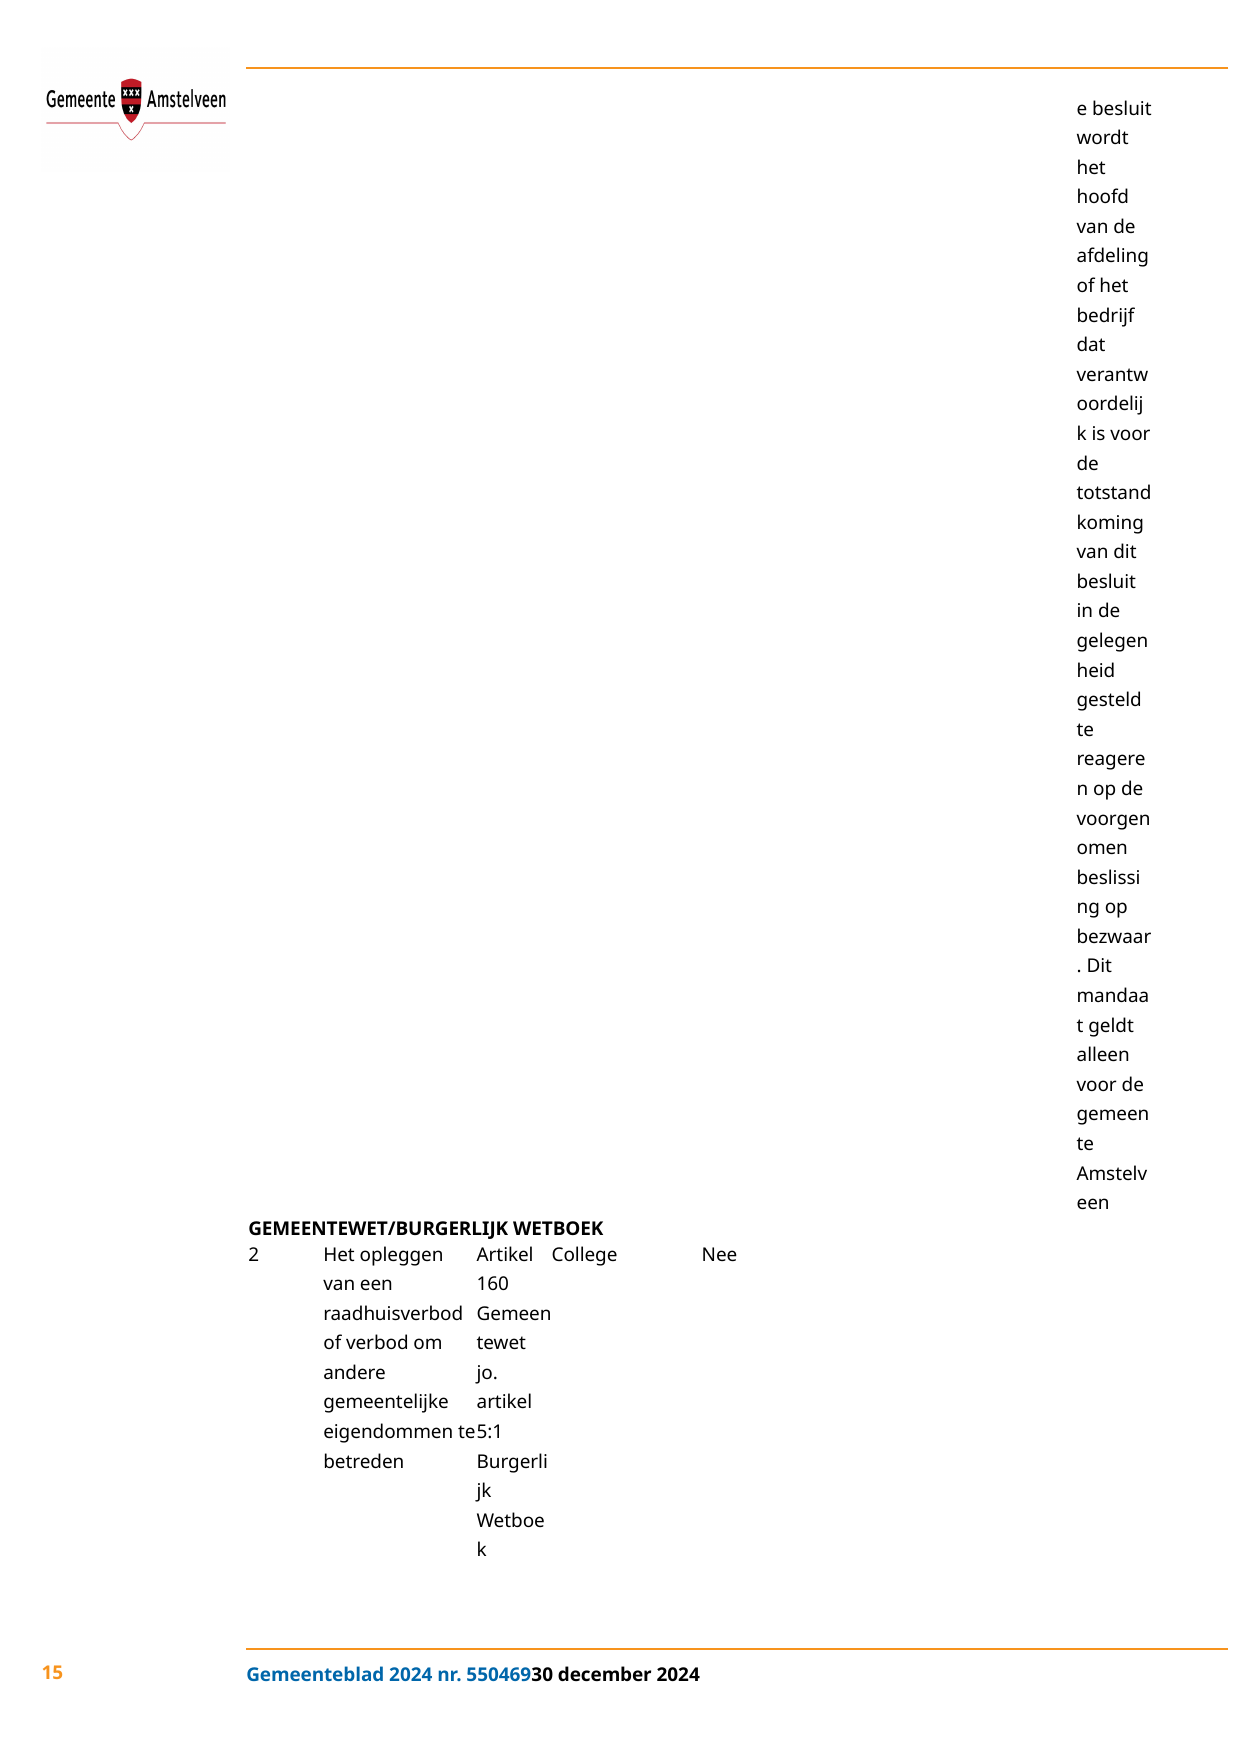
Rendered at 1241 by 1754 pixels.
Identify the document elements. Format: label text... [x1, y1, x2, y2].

table_cell 2 [248, 1241, 323, 1562]
table_cell e besluit wordt het hoofd van de afdeling of het bedrijf dat verantwoordelijk is voor de totstandkoming van dit besluit in de gelegenheid gesteld te reageren op de voorgenomen beslissing op bezwaar. Dit mandaat geldt alleen voor de gemeente Amstelveen [1076, 95, 1152, 1215]
table_cell Nee [701, 1241, 851, 1562]
table_cell Het opleggen van een raadhuisverbod of verbod om andere gemeentelijke eigendommen te betreden [323, 1241, 476, 1562]
table_cell College [551, 1241, 701, 1562]
table_cell Artikel 160 Gemeentewet jo. artikel 5:1 Burgerlijk Wetboek [476, 1241, 551, 1562]
table_cell [248, 1563, 1152, 1588]
table_cell [551, 95, 701, 1215]
table_cell [248, 95, 323, 1215]
picture [41, 47, 231, 172]
table_cell [1076, 1241, 1152, 1562]
table_cell [851, 95, 1076, 1215]
table_cell [323, 95, 476, 1215]
table_cell GEMEENTEWET/BURGERLIJK WETBOEK [248, 1215, 1152, 1241]
table_cell [851, 1241, 1076, 1562]
table_cell [476, 95, 551, 1215]
table_cell [701, 95, 851, 1215]
